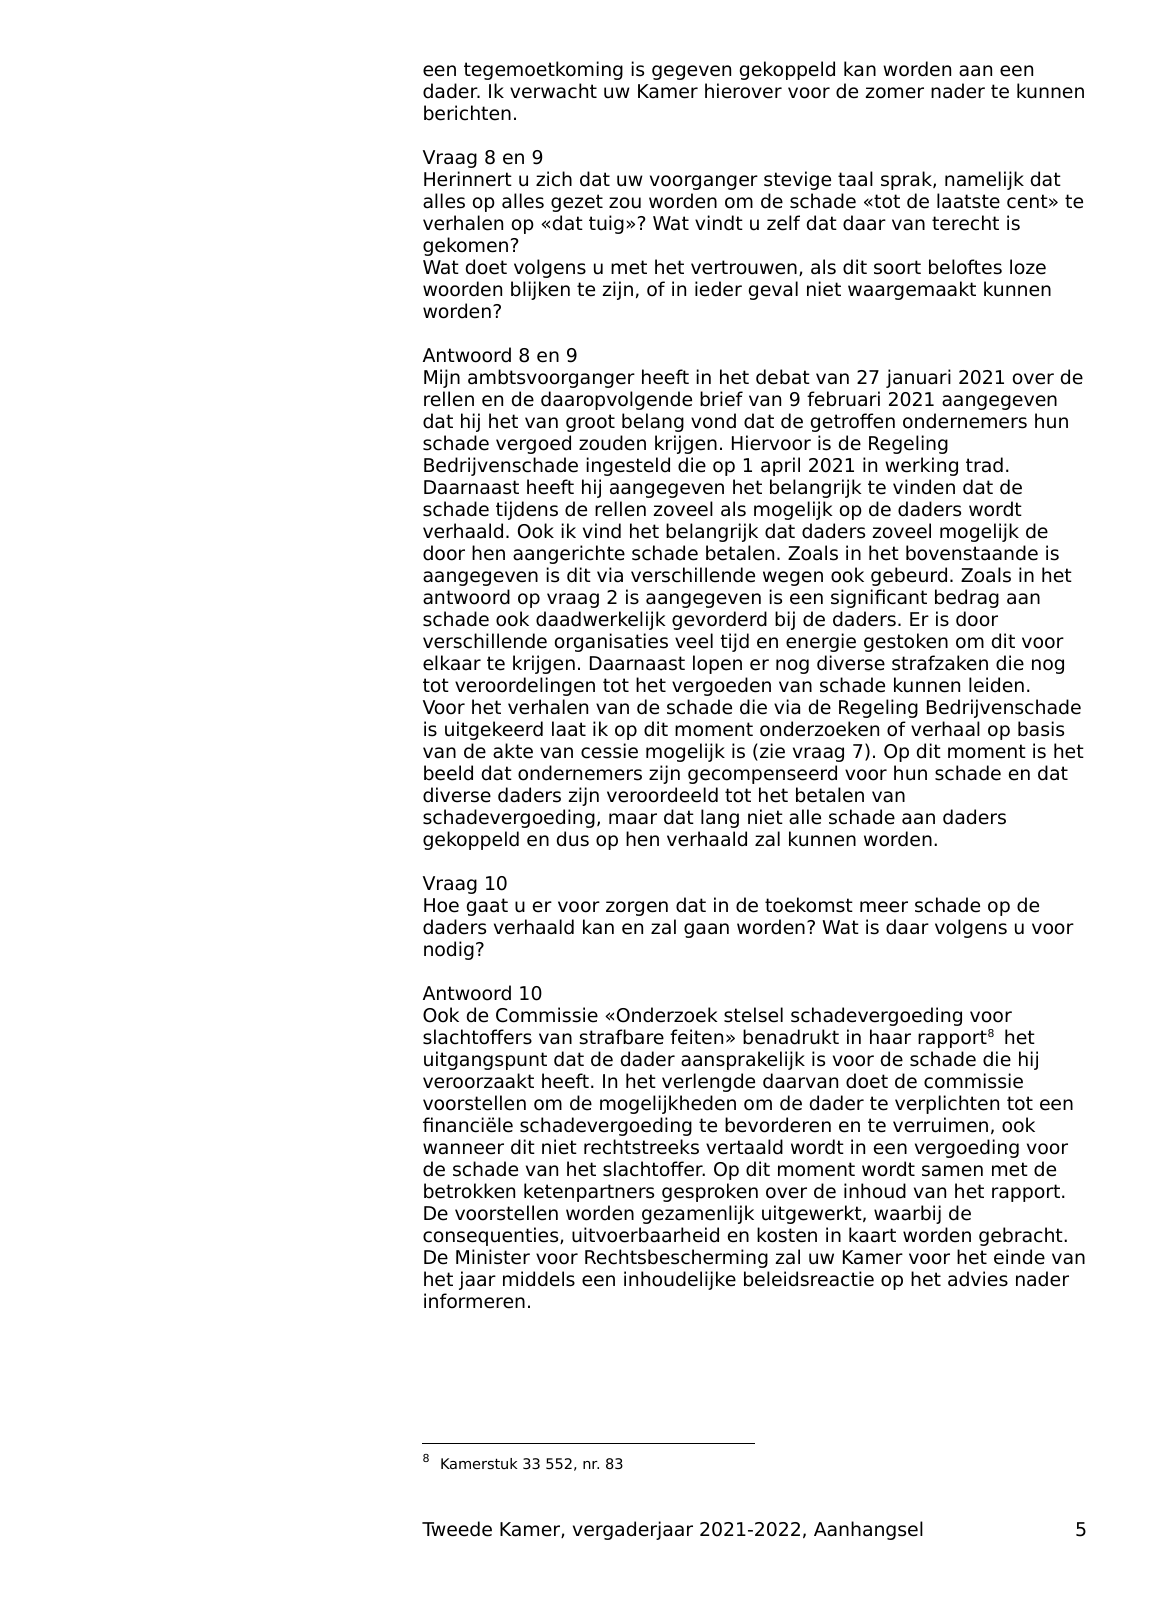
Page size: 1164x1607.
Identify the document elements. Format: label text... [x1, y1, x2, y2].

text Wat doet volgens u met het vertrouwen, als dit soort beloftes loze woorden blijken te zijn, of in ieder geval niet waargemaakt kunnen worden? [422, 257, 1087, 323]
text Voor het verhalen van de schade die via de Regeling Bedrijvenschade is uitgekeerd laat ik op dit moment onderzoeken of verhaal op basis van de akte van cessie mogelijk is (zie vraag 7). Op dit moment is het beeld dat ondernemers zijn gecompenseerd voor hun schade en dat diverse daders zijn veroordeeld tot het betalen van schadevergoeding, maar dat lang niet alle schade aan daders gekoppeld en dus op hen verhaald zal kunnen worden. [422, 697, 1087, 851]
text Hoe gaat u er voor zorgen dat in de toekomst meer schade op de daders verhaald kan en zal gaan worden? Wat is daar volgens u voor nodig? [422, 895, 1087, 961]
text Mijn ambtsvoorganger heeft in het debat van 27 januari 2021 over de rellen en de daaropvolgende brief van 9 februari 2021 aangegeven dat hij het van groot belang vond dat de getroffen ondernemers hun schade vergoed zouden krijgen. Hiervoor is de Regeling Bedrijvenschade ingesteld die op 1 april 2021 in werking trad. [422, 367, 1087, 477]
text Vraag 8 en 9 [422, 147, 1087, 169]
text Herinnert u zich dat uw voorganger stevige taal sprak, namelijk dat alles op alles gezet zou worden om de schade «tot de laatste cent» te verhalen op «dat tuig»? Wat vindt u zelf dat daar van terecht is gekomen? [422, 169, 1087, 257]
text Daarnaast heeft hij aangegeven het belangrijk te vinden dat de schade tijdens de rellen zoveel als mogelijk op de daders wordt verhaald. Ook ik vind het belangrijk dat daders zoveel mogelijk de door hen aangerichte schade betalen. Zoals in het bovenstaande is aangegeven is dit via verschillende wegen ook gebeurd. Zoals in het antwoord op vraag 2 is aangegeven is een significant bedrag aan schade ook daadwerkelijk gevorderd bij de daders. Er is door verschillende organisaties veel tijd en energie gestoken om dit voor elkaar te krijgen. Daarnaast lopen er nog diverse strafzaken die nog tot veroordelingen tot het vergoeden van schade kunnen leiden. [422, 477, 1087, 697]
text Vraag 10 [422, 873, 1087, 895]
text Antwoord 10 [422, 983, 1087, 1005]
text Ook de Commissie «Onderzoek stelsel schadevergoeding voor slachtoffers van strafbare feiten» benadrukt in haar rapport het uitgangspunt dat de dader aansprakelijk is voor de schade die hij veroorzaakt heeft. In het verlengde daarvan doet de commissie voorstellen om de mogelijkheden om de dader te verplichten tot een financiële schadevergoeding te bevorderen en te verruimen, ook wanneer dit niet rechtstreeks vertaald wordt in een vergoeding voor de schade van het slachtoffer. Op dit moment wordt samen met de betrokken ketenpartners gesproken over de inhoud van het rapport. De voorstellen worden gezamenlijk uitgewerkt, waarbij de consequenties, uitvoerbaarheid en kosten in kaart worden gebracht. De Minister voor Rechtsbescherming zal uw Kamer voor het einde van het jaar middels een inhoudelijke beleidsreactie op het advies nader informeren. [422, 1005, 1087, 1313]
text een tegemoetkoming is gegeven gekoppeld kan worden aan een dader. Ik verwacht uw Kamer hierover voor de zomer nader te kunnen berichten. [422, 59, 1087, 125]
text Antwoord 8 en 9 [422, 345, 1087, 367]
text Kamerstuk 33 552, nr. 83 [422, 1452, 1087, 1474]
